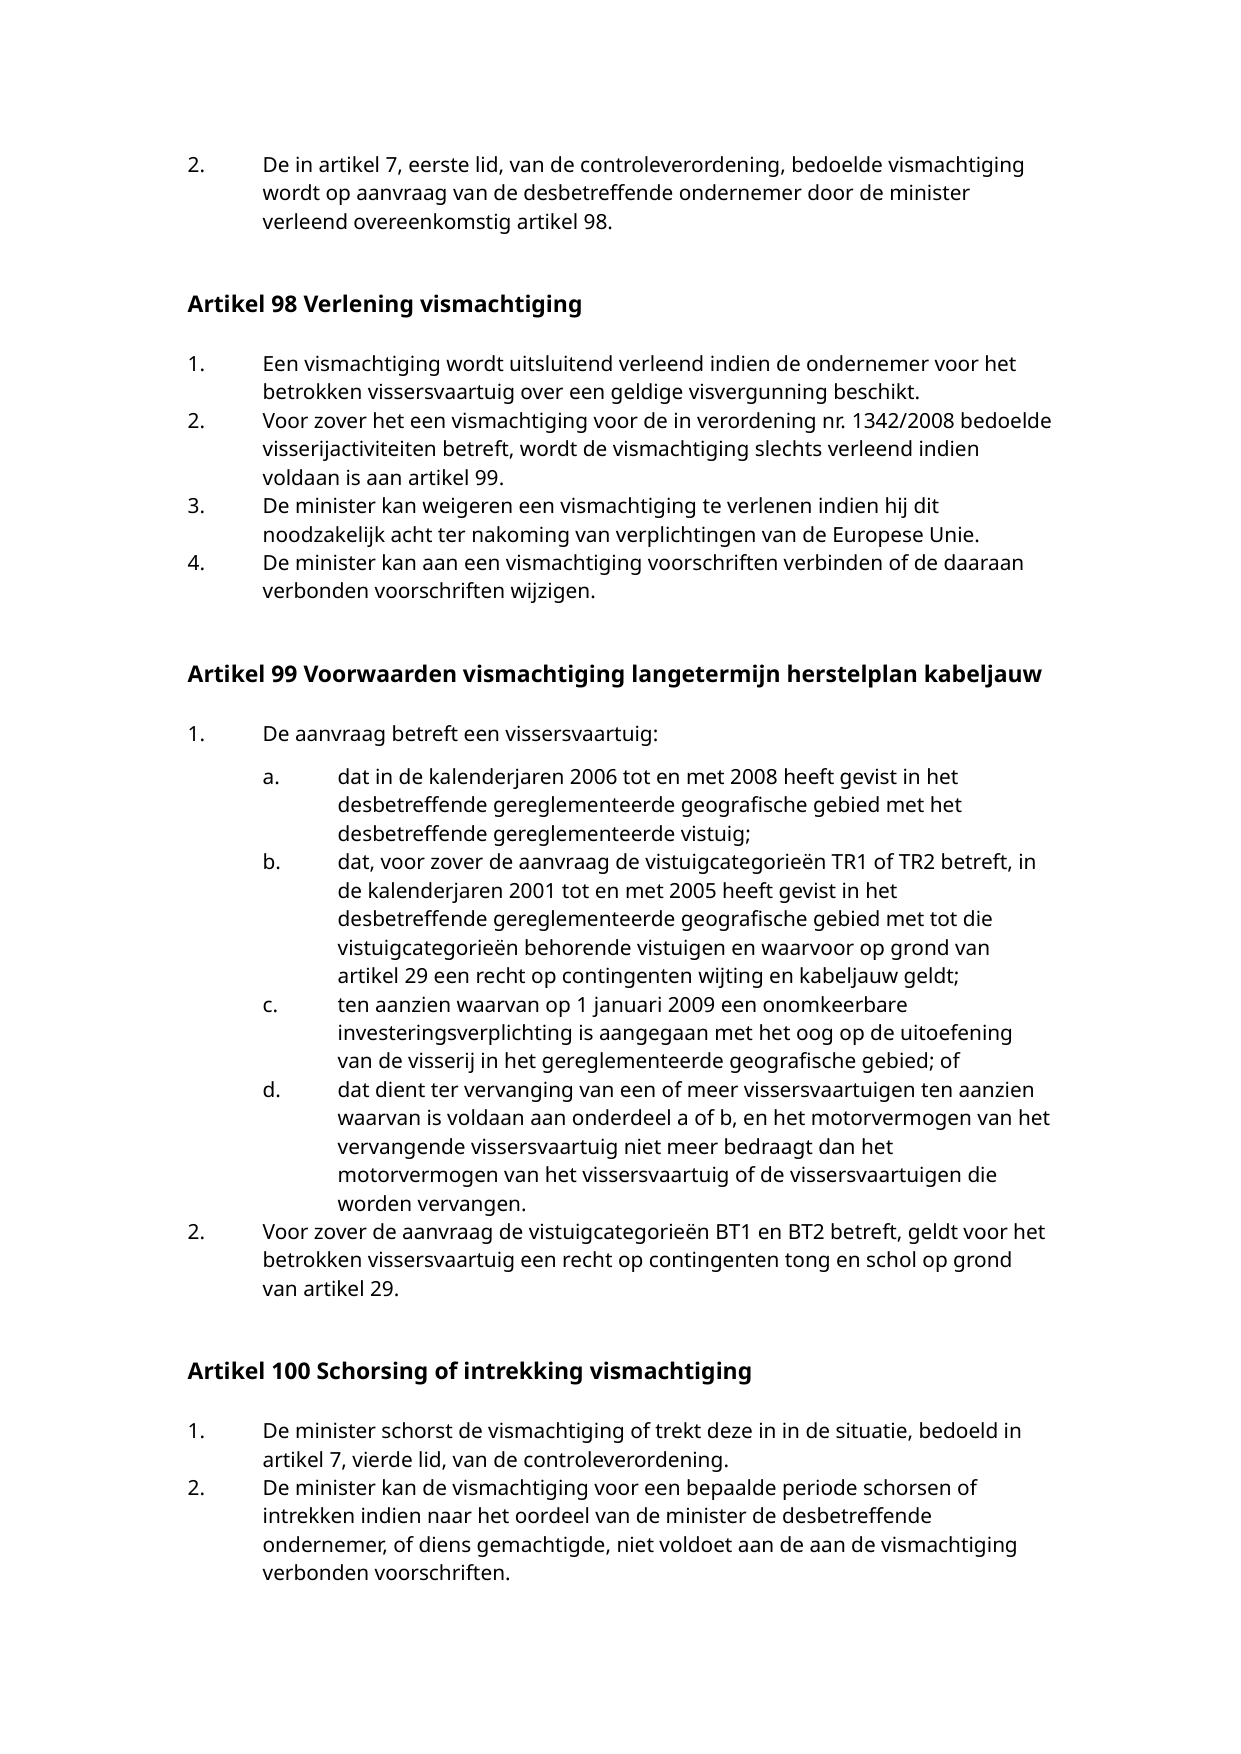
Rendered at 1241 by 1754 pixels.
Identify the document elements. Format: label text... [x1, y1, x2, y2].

subtitle Artikel 99 Voorwaarden vismachtiging langetermijn herstelplan kabeljauw [187, 657, 1053, 689]
list Voor zover het een vismachtiging voor de in verordening nr. 1342/2008 bedoelde visserijactiviteiten betreft, wordt de vismachtiging slechts verleend indien voldaan is aan artikel 99. [187, 406, 1053, 491]
subtitle Artikel 98 Verlening vismachtiging [187, 288, 1053, 319]
list Voor zover de aanvraag de vistuigcategorieën BT1 en BT2 betreft, geldt voor het betrokken vissersvaartuig een recht op contingenten tong en schol op grond van artikel 29. [187, 1217, 1053, 1302]
list De minister kan de vismachtiging voor een bepaalde periode schorsen of intrekken indien naar het oordeel van de minister de desbetreffende ondernemer, of diens gemachtigde, niet voldoet aan de aan de vismachtiging verbonden voorschriften. [187, 1473, 1053, 1587]
list De aanvraag betreft een vissersvaartuig: [187, 719, 1053, 747]
list dat dient ter vervanging van een of meer vissersvaartuigen ten aanzien waarvan is voldaan aan onderdeel a of b, en het motorvermogen van het vervangende vissersvaartuig niet meer bedraagt dan het motorvermogen van het vissersvaartuig of de vissersvaartuigen die worden vervangen. [262, 1075, 1053, 1217]
list dat, voor zover de aanvraag de vistuigcategorieën TR1 of TR2 betreft, in de kalenderjaren 2001 tot en met 2005 heeft gevist in het desbetreffende gereglementeerde geografische gebied met tot die vistuigcategorieën behorende vistuigen en waarvoor op grond van artikel 29 een recht op contingenten wijting en kabeljauw geldt; [262, 847, 1053, 990]
subtitle Artikel 100 Schorsing of intrekking vismachtiging [187, 1355, 1053, 1386]
list ten aanzien waarvan op 1 januari 2009 een onomkeerbare investeringsverplichting is aangegaan met het oog op de uitoefening van de visserij in het gereglementeerde geografische gebied; of [262, 990, 1053, 1075]
list De minister kan aan een vismachtiging voorschriften verbinden of de daaraan verbonden voorschriften wijzigen. [187, 548, 1053, 605]
list De minister schorst de vismachtiging of trekt deze in in de situatie, bedoeld in artikel 7, vierde lid, van de controleverordening. [187, 1416, 1053, 1473]
list dat in de kalenderjaren 2006 tot en met 2008 heeft gevist in het desbetreffende gereglementeerde geografische gebied met het desbetreffende gereglementeerde vistuig; [262, 762, 1053, 847]
list De in artikel 7, eerste lid, van de controleverordening, bedoelde vismachtiging wordt op aanvraag van de desbetreffende ondernemer door de minister verleend overeenkomstig artikel 98. [187, 150, 1053, 235]
list Een vismachtiging wordt uitsluitend verleend indien de ondernemer voor het betrokken vissersvaartuig over een geldige visvergunning beschikt. [187, 349, 1053, 406]
list De minister kan weigeren een vismachtiging te verlenen indien hij dit noodzakelijk acht ter nakoming van verplichtingen van de Europese Unie. [187, 491, 1053, 548]
